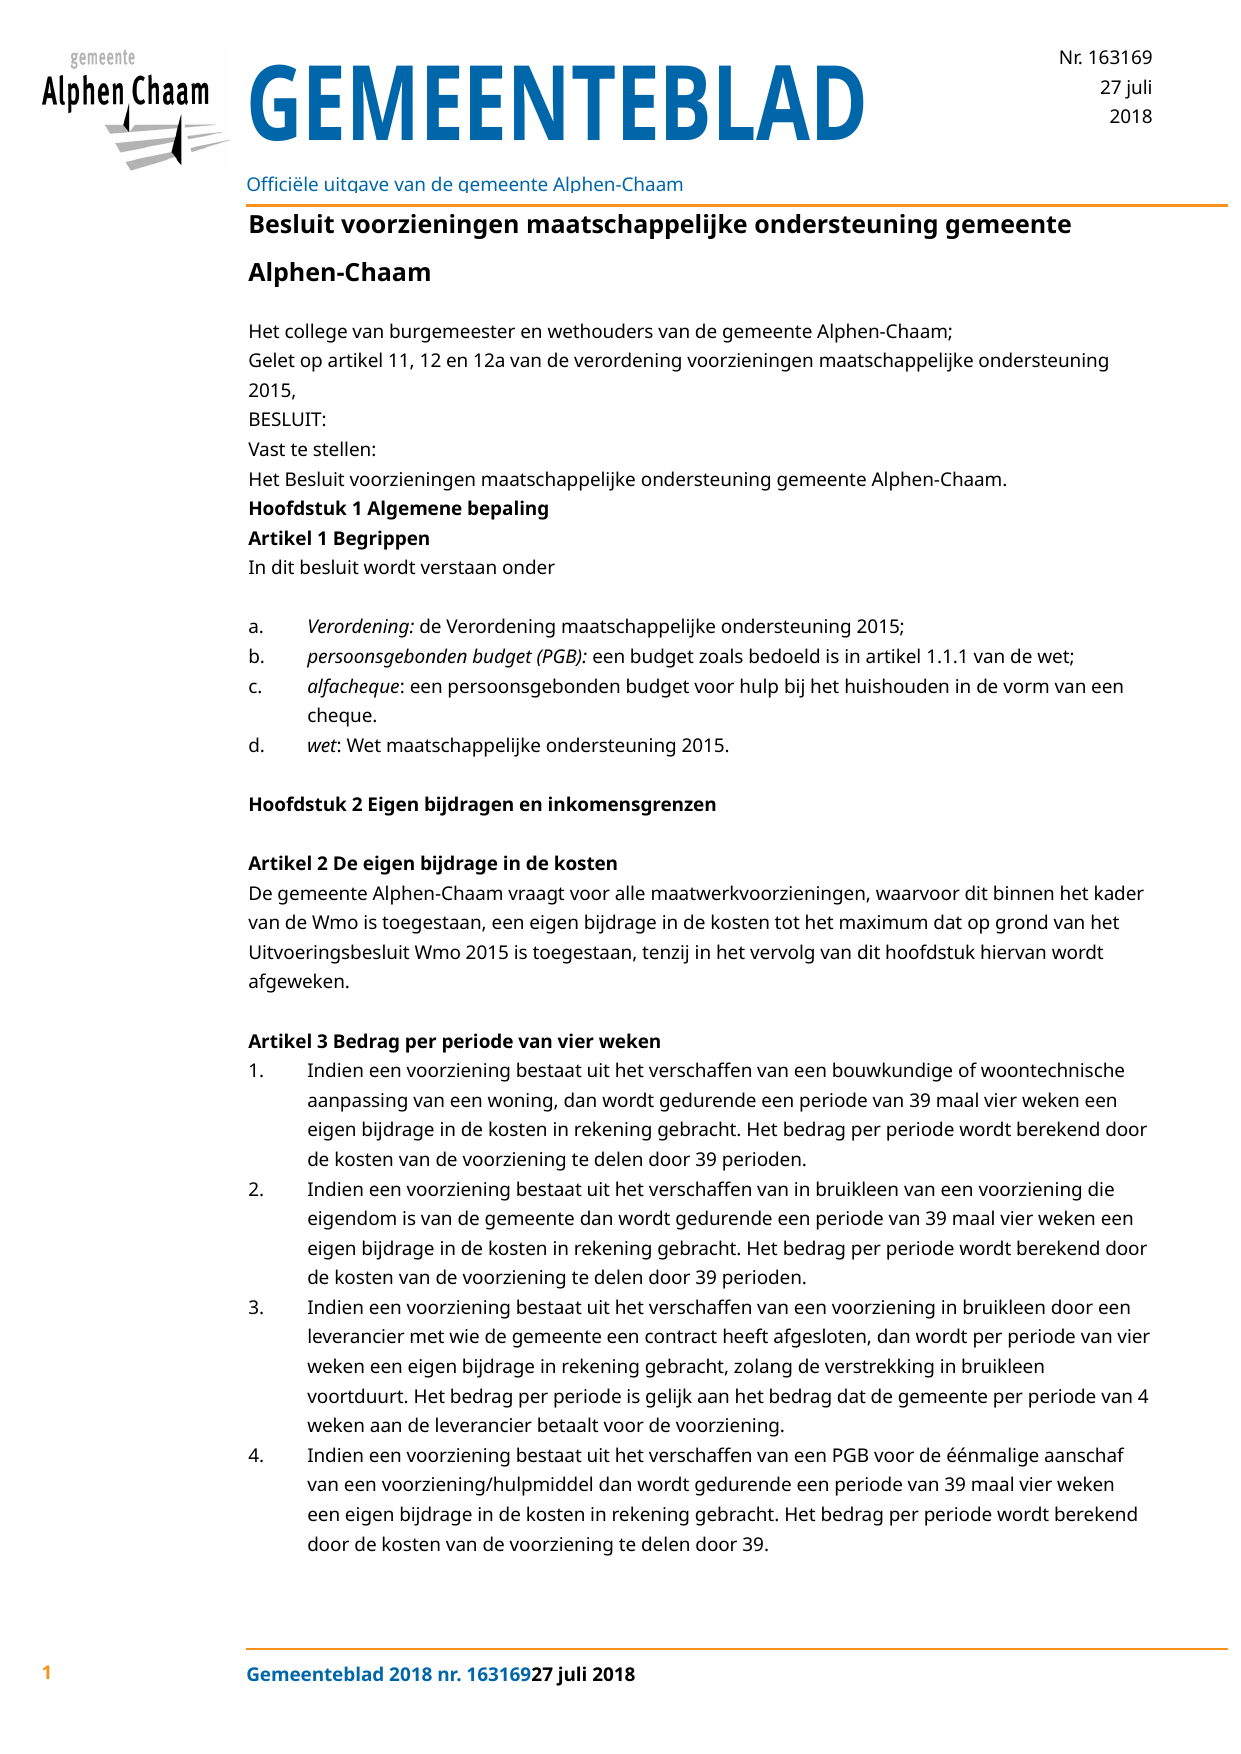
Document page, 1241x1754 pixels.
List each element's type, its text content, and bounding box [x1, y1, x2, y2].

list alfacheque: een persoonsgebonden budget voor hulp bij het huishouden in de vorm van een cheque. [248, 673, 1152, 728]
text Hoofdstuk 1 Algemene bepaling [248, 495, 1152, 521]
text In dit besluit wordt verstaan onder [248, 554, 1152, 580]
list Indien een voorziening bestaat uit het verschaffen van in bruikleen van een voorziening die eigendom is van de gemeente dan wordt gedurende een periode van 39 maal vier weken een eigen bijdrage in de kosten in rekening gebracht. Het bedrag per periode wordt berekend door de kosten van de voorziening te delen door 39 perioden. [248, 1176, 1152, 1290]
text Het college van burgemeester en wethouders van de gemeente Alphen-Chaam; [248, 318, 1152, 344]
text Artikel 3 Bedrag per periode van vier weken [248, 1028, 1152, 1054]
list persoonsgebonden budget (PGB): een budget zoals bedoeld is in artikel 1.1.1 van de wet; [248, 643, 1152, 669]
list wet: Wet maatschappelijke ondersteuning 2015. [248, 732, 1152, 758]
text De gemeente Alphen-Chaam vraagt voor alle maatwerkvoorzieningen, waarvoor dit binnen het kader van de Wmo is toegestaan, een eigen bijdrage in de kosten tot het maximum dat op grond van het Uitvoeringsbesluit Wmo 2015 is toegestaan, tenzij in het vervolg van dit hoofdstuk hiervan wordt afgeweken. [248, 880, 1152, 994]
text Het Besluit voorzieningen maatschappelijke ondersteuning gemeente Alphen-Chaam. [248, 466, 1152, 492]
text Artikel 2 De eigen bijdrage in de kosten [248, 850, 1152, 876]
list Verordening: de Verordening maatschappelijke ondersteuning 2015; [248, 614, 1152, 639]
text Besluit voorzieningen maatschappelijke ondersteuning gemeente Alphen-Chaam [248, 207, 1152, 288]
text Hoofdstuk 2 Eigen bijdragen en inkomensgrenzen [248, 791, 1152, 817]
text Artikel 1 Begrippen [248, 525, 1152, 551]
list Indien een voorziening bestaat uit het verschaffen van een bouwkundige of woontechnische aanpassing van een woning, dan wordt gedurende een periode van 39 maal vier weken een eigen bijdrage in de kosten in rekening gebracht. Het bedrag per periode wordt berekend door de kosten van de voorziening te delen door 39 perioden. [248, 1057, 1152, 1172]
text BESLUIT: [248, 407, 1152, 432]
picture [41, 47, 231, 172]
text Vast te stellen: [248, 436, 1152, 462]
list Indien een voorziening bestaat uit het verschaffen van een PGB voor de éénmalige aanschaf van een voorziening/hulpmiddel dan wordt gedurende een periode van 39 maal vier weken een eigen bijdrage in de kosten in rekening gebracht. Het bedrag per periode wordt berekend door de kosten van de voorziening te delen door 39. [248, 1442, 1152, 1557]
list Indien een voorziening bestaat uit het verschaffen van een voorziening in bruikleen door een leverancier met wie de gemeente een contract heeft afgesloten, dan wordt per periode van vier weken een eigen bijdrage in rekening gebracht, zolang de verstrekking in bruikleen voortduurt. Het bedrag per periode is gelijk aan het bedrag dat de gemeente per periode van 4 weken aan de leverancier betaalt voor de voorziening. [248, 1294, 1152, 1438]
text Gelet op artikel 11, 12 en 12a van de verordening voorzieningen maatschappelijke ondersteuning 2015, [248, 347, 1152, 403]
